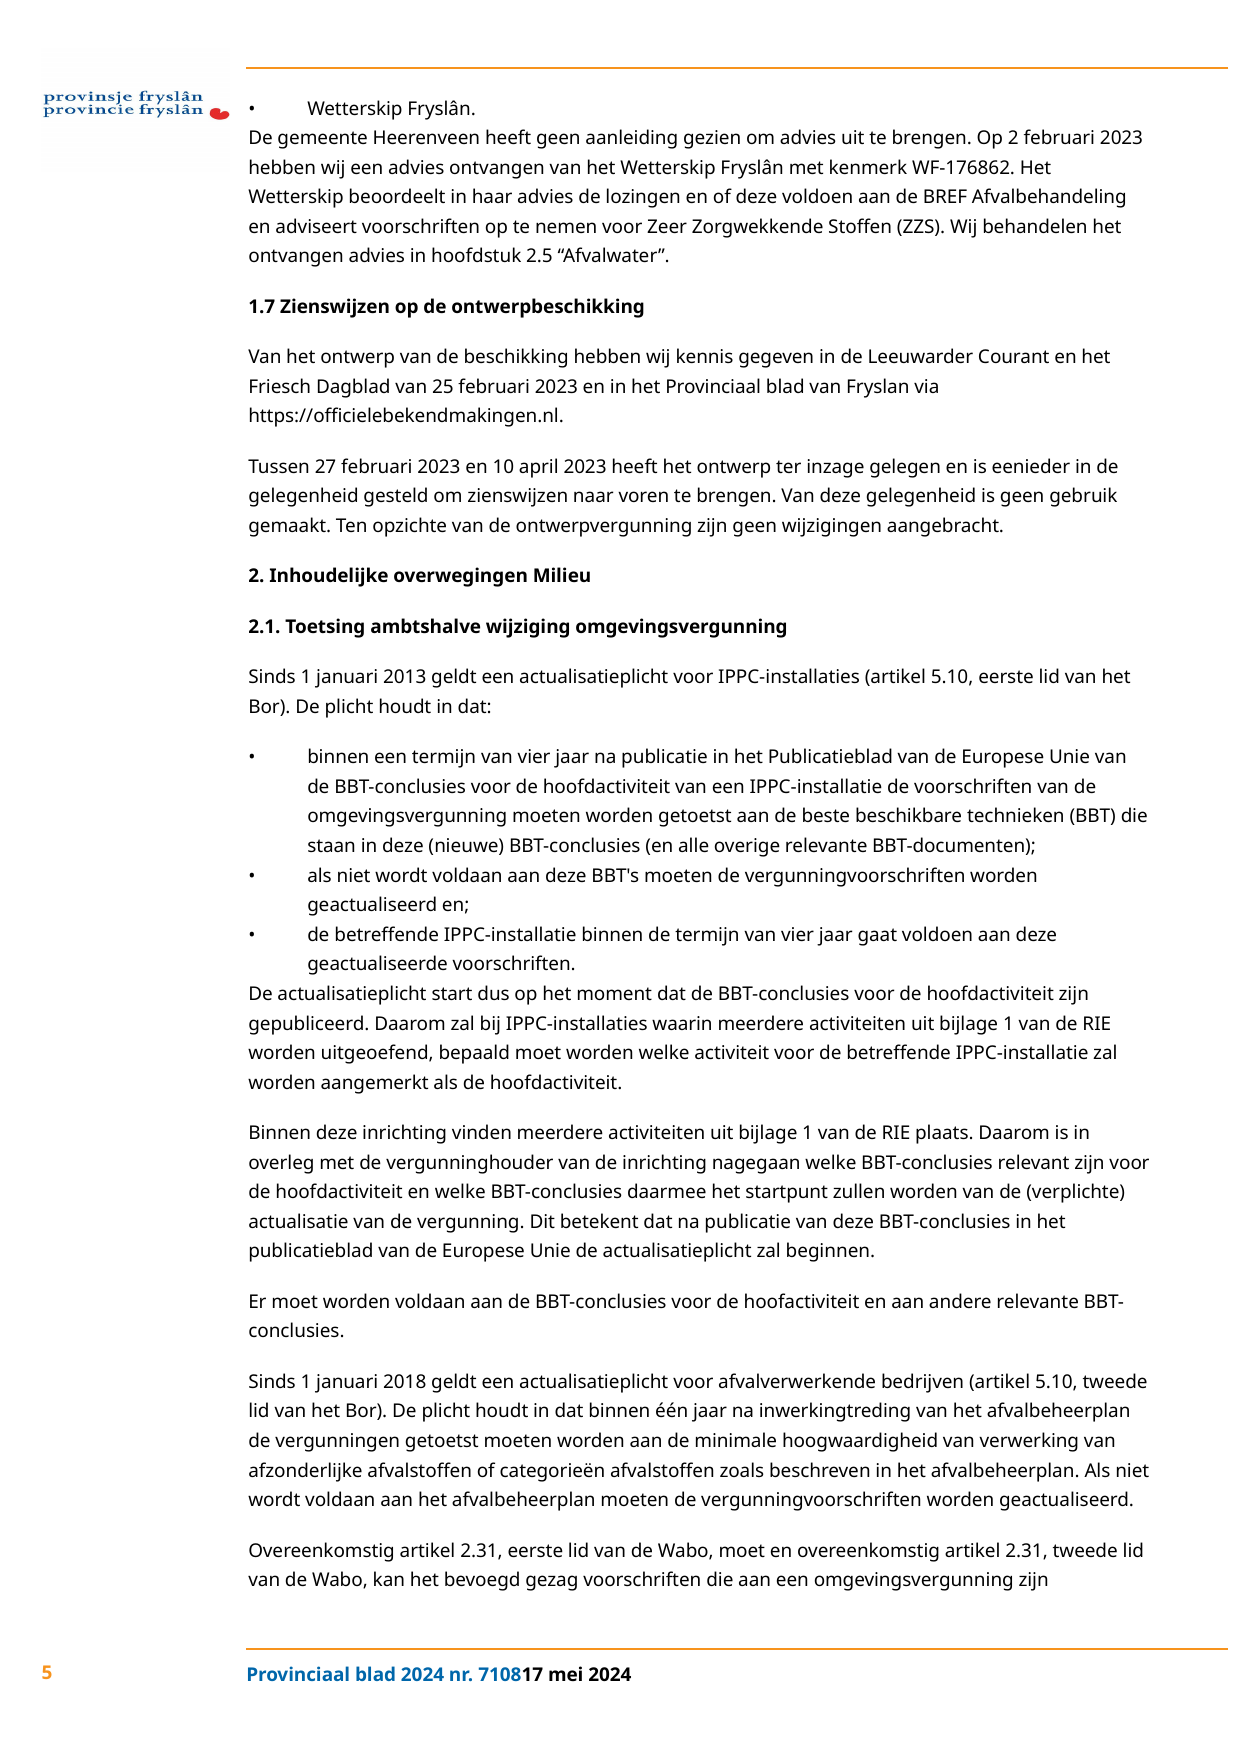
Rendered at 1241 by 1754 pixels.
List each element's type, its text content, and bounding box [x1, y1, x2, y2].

text Overeenkomstig artikel 2.31, eerste lid van de Wabo, moet en overeenkomstig artikel 2.31, tweede lid van de Wabo, kan het bevoegd gezag voorschriften die aan een omgevingsvergunning zijn [248, 1537, 1152, 1592]
text Binnen deze inrichting vinden meerdere activiteiten uit bijlage 1 van de RIE plaats. Daarom is in overleg met de vergunninghouder van de inrichting nagegaan welke BBT-conclusies relevant zijn voor de hoofdactiviteit en welke BBT-conclusies daarmee het startpunt zullen worden van de (verplichte) actualisatie van de vergunning. Dit betekent dat na publicatie van deze BBT-conclusies in het publicatieblad van de Europese Unie de actualisatieplicht zal beginnen. [248, 1119, 1152, 1263]
list de betreffende IPPC-installatie binnen de termijn van vier jaar gaat voldoen aan deze geactualiseerde voorschriften. [248, 921, 1152, 976]
picture [41, 47, 231, 172]
list binnen een termijn van vier jaar na publicatie in het Publicatieblad van de Europese Unie van de BBT-conclusies voor de hoofdactiviteit van een IPPC-installatie de voorschriften van de omgevingsvergunning moeten worden getoetst aan de beste beschikbare technieken (BBT) die staan in deze (nieuwe) BBT-conclusies (en alle overige relevante BBT-documenten); [248, 743, 1152, 858]
text De actualisatieplicht start dus op het moment dat de BBT-conclusies voor de hoofdactiviteit zijn gepubliceerd. Daarom zal bij IPPC-installaties waarin meerdere activiteiten uit bijlage 1 van de RIE worden uitgeoefend, bepaald moet worden welke activiteit voor de betreffende IPPC-installatie zal worden aangemerkt als de hoofdactiviteit. [248, 980, 1152, 1095]
text 2.1. Toetsing ambtshalve wijziging omgevingsvergunning [248, 613, 1152, 639]
text 1.7 Zienswijzen op de ontwerpbeschikking [248, 293, 1152, 319]
text Van het ontwerp van de beschikking hebben wij kennis gegeven in de Leeuwarder Courant en het Friesch Dagblad van 25 februari 2023 en in het Provinciaal blad van Fryslan via https://officielebekendmakingen.nl. [248, 343, 1152, 428]
text 2. Inhoudelijke overwegingen Milieu [248, 563, 1152, 588]
text Sinds 1 januari 2013 geldt een actualisatieplicht voor IPPC-installaties (artikel 5.10, eerste lid van het Bor). De plicht houdt in dat: [248, 663, 1152, 719]
text De gemeente Heerenveen heeft geen aanleiding gezien om advies uit te brengen. Op 2 februari 2023 hebben wij een advies ontvangen van het Wetterskip Fryslân met kenmerk WF-176862. Het Wetterskip beoordeelt in haar advies de lozingen en of deze voldoen aan de BREF Afvalbehandeling en adviseert voorschriften op te nemen voor Zeer Zorgwekkende Stoffen (ZZS). Wij behandelen het ontvangen advies in hoofdstuk 2.5 “Afvalwater”. [248, 124, 1152, 268]
list Wetterskip Fryslân. [248, 95, 1152, 121]
text Sinds 1 januari 2018 geldt een actualisatieplicht voor afvalverwerkende bedrijven (artikel 5.10, tweede lid van het Bor). De plicht houdt in dat binnen één jaar na inwerkingtreding van het afvalbeheerplan de vergunningen getoetst moeten worden aan de minimale hoogwaardigheid van verwerking van afzonderlijke afvalstoffen of categorieën afvalstoffen zoals beschreven in het afvalbeheerplan. Als niet wordt voldaan aan het afvalbeheerplan moeten de vergunningvoorschriften worden geactualiseerd. [248, 1368, 1152, 1512]
list als niet wordt voldaan aan deze BBT's moeten de vergunningvoorschriften worden geactualiseerd en; [248, 862, 1152, 917]
text Tussen 27 februari 2023 en 10 april 2023 heeft het ontwerp ter inzage gelegen en is eenieder in de gelegenheid gesteld om zienswijzen naar voren te brengen. Van deze gelegenheid is geen gebruik gemaakt. Ten opzichte van de ontwerpvergunning zijn geen wijzigingen aangebracht. [248, 453, 1152, 538]
text Er moet worden voldaan aan de BBT-conclusies voor de hoofactiviteit en aan andere relevante BBT-conclusies. [248, 1288, 1152, 1343]
